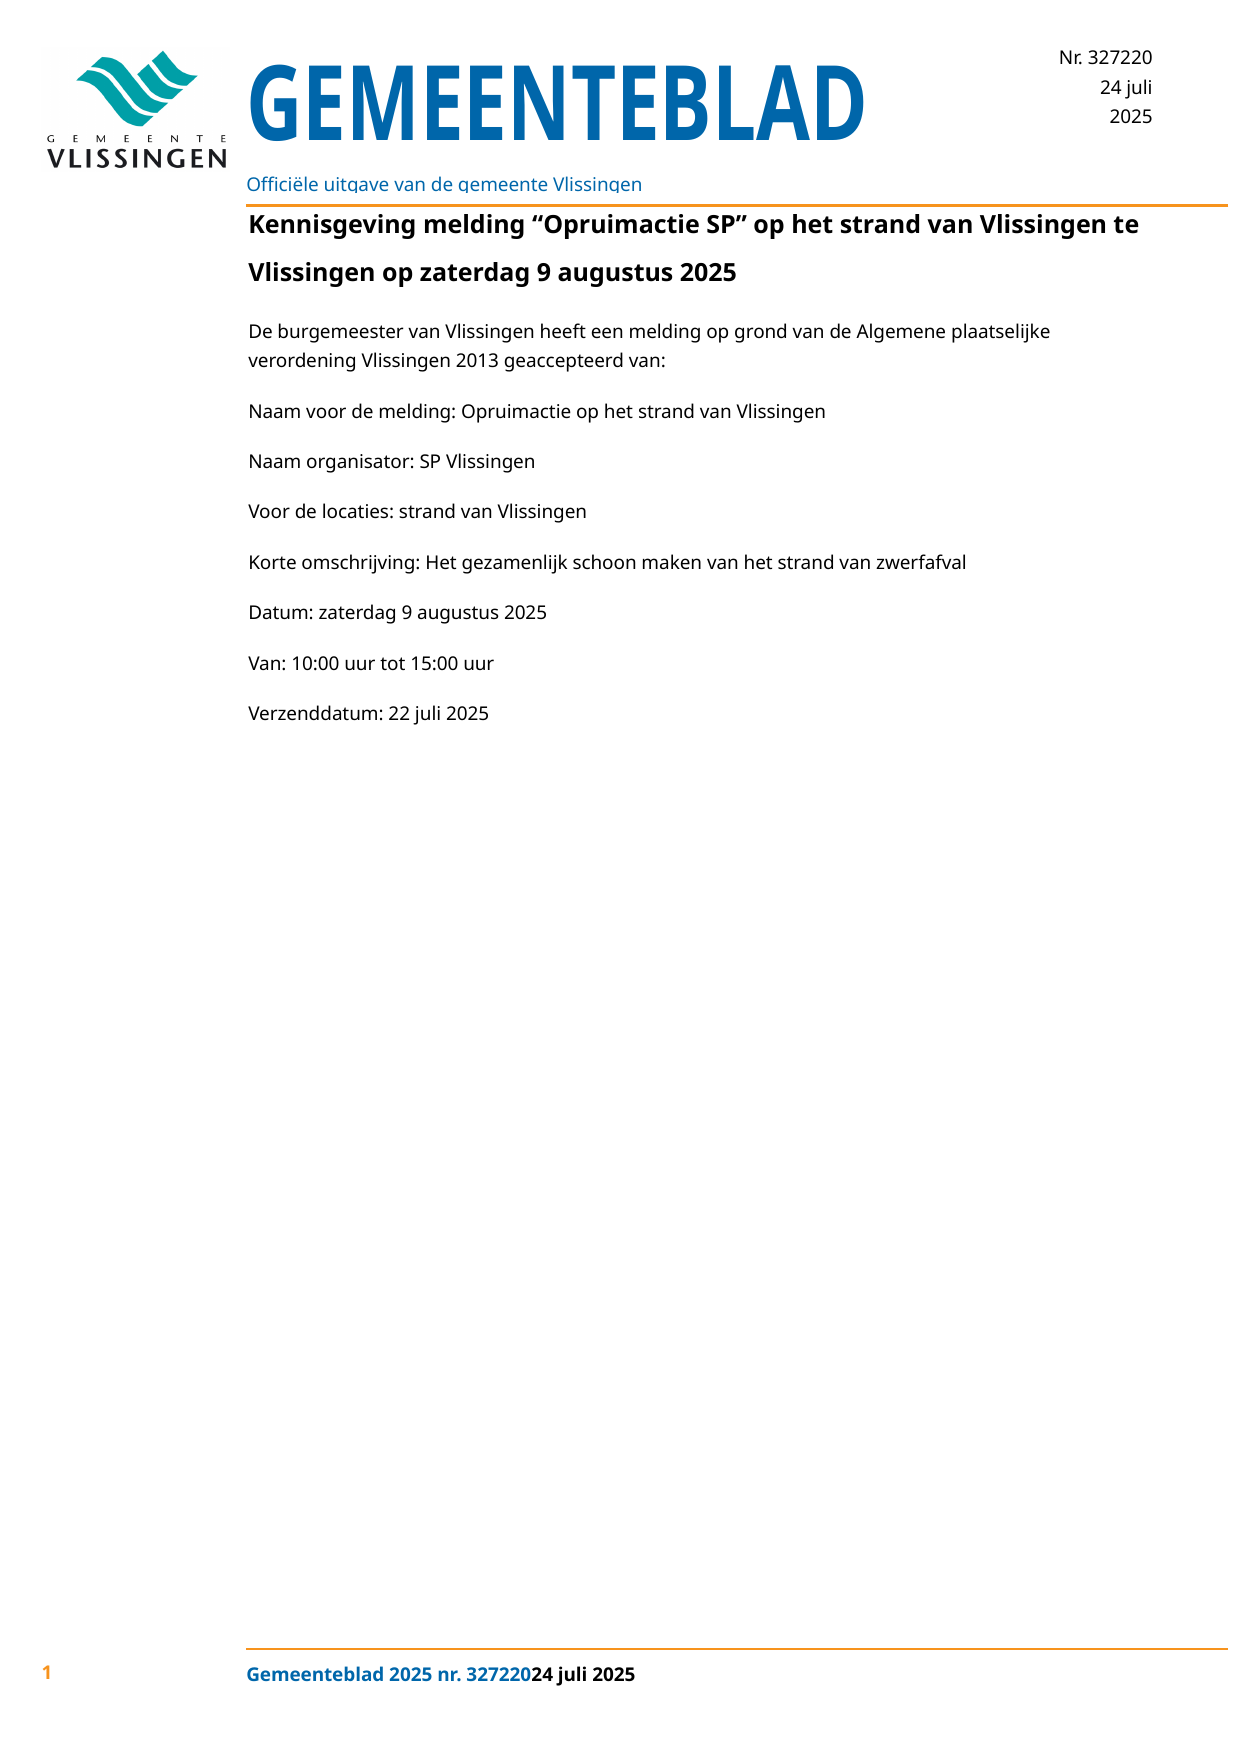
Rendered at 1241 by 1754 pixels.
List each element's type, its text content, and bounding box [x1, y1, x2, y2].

text Van: 10:00 uur tot 15:00 uur [248, 650, 1152, 676]
text Naam organisator: SP Vlissingen [248, 448, 1152, 474]
text Datum: zaterdag 9 augustus 2025 [248, 599, 1152, 625]
text Verzenddatum: 22 juli 2025 [248, 700, 1152, 726]
text Korte omschrijving: Het gezamenlijk schoon maken van het strand van zwerfafval [248, 549, 1152, 575]
text De burgemeester van Vlissingen heeft een melding op grond van de Algemene plaatselijke verordening Vlissingen 2013 geaccepteerd van: [248, 318, 1152, 373]
picture [41, 47, 231, 172]
text Voor de locaties: strand van Vlissingen [248, 499, 1152, 524]
text Naam voor de melding: Opruimactie op het strand van Vlissingen [248, 398, 1152, 424]
text Kennisgeving melding “Opruimactie SP” op het strand van Vlissingen te Vlissingen op zaterdag 9 augustus 2025 [248, 207, 1152, 288]
